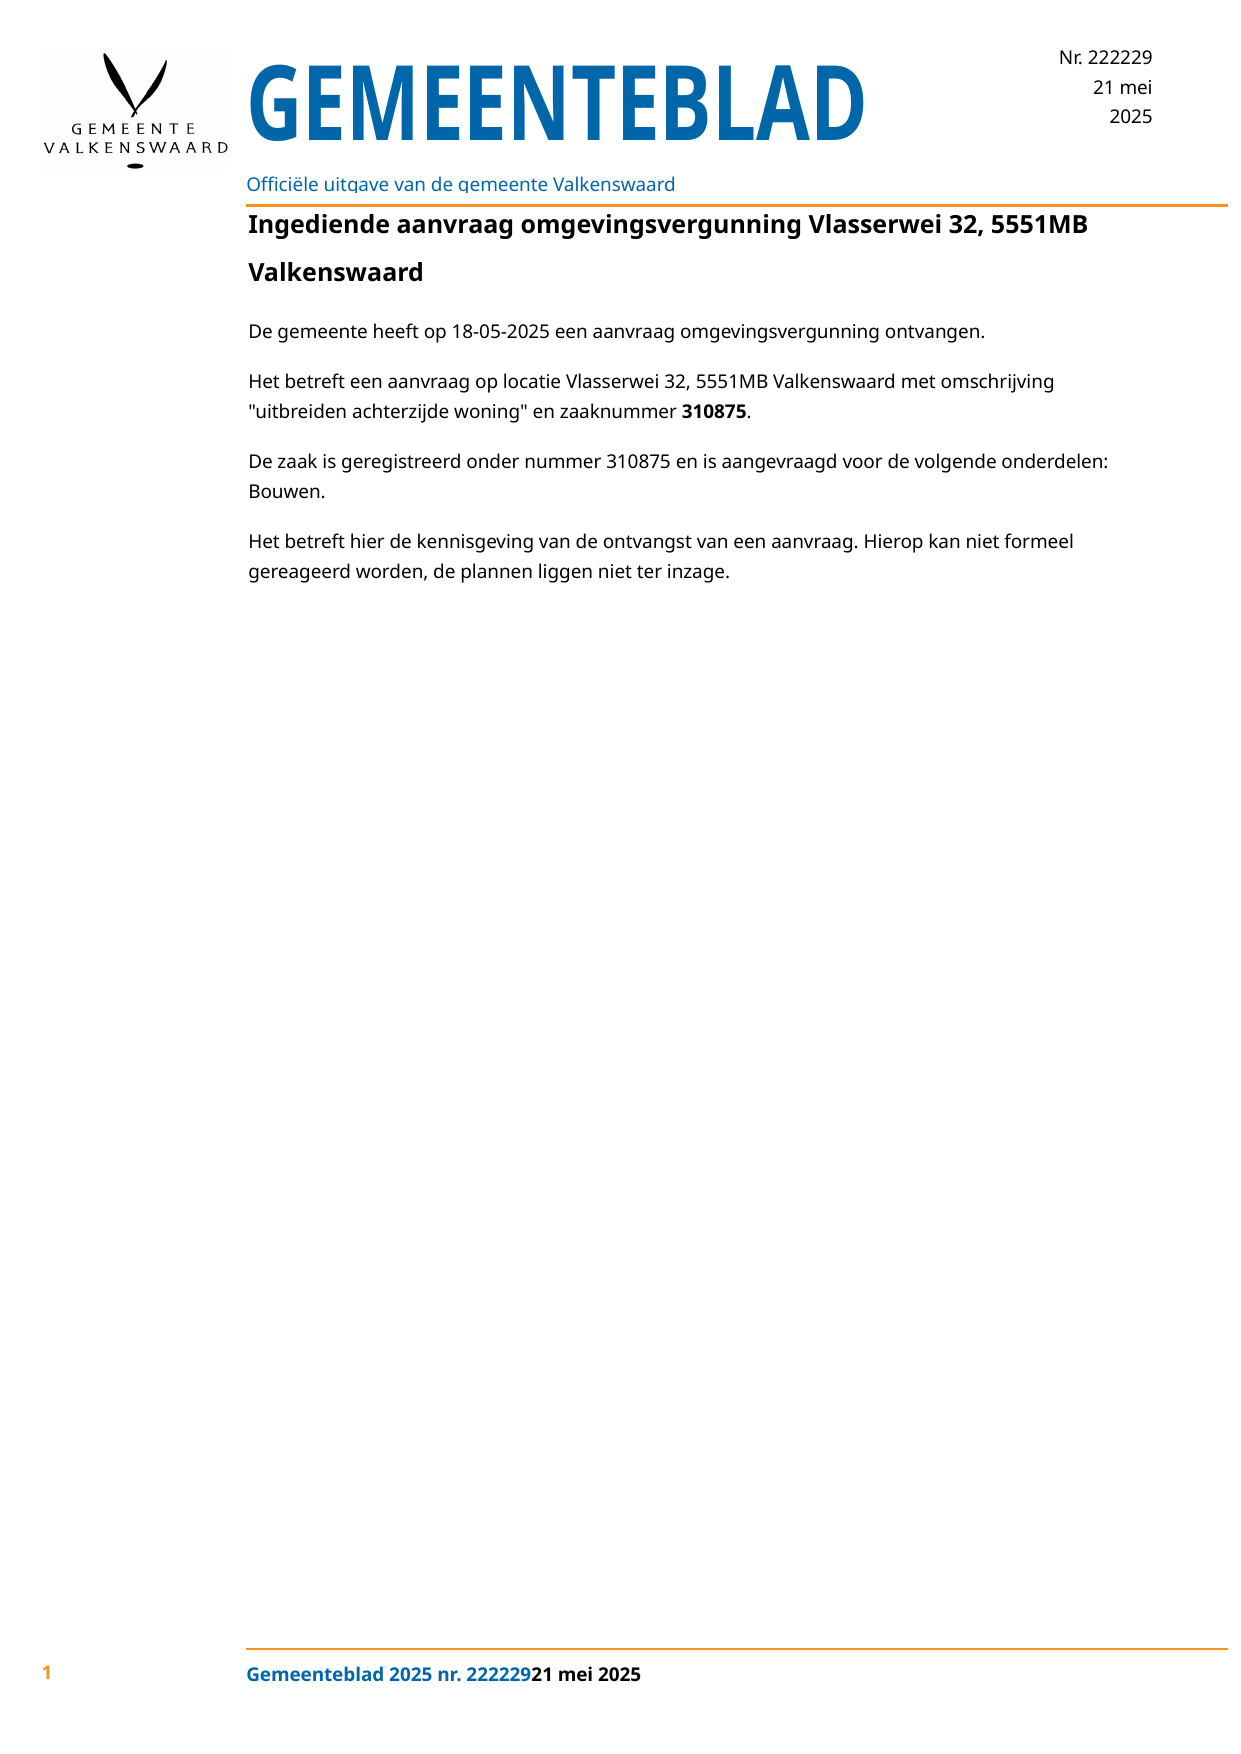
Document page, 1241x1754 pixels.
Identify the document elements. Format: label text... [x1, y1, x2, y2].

text De gemeente heeft op 18-05-2025 een aanvraag omgevingsvergunning ontvangen. [248, 318, 1152, 344]
text De zaak is geregistreerd onder nummer 310875 en is aangevraagd voor de volgende onderdelen: Bouwen. [248, 448, 1152, 504]
text Ingediende aanvraag omgevingsvergunning Vlasserwei 32, 5551MB Valkenswaard [248, 207, 1152, 288]
text Het betreft een aanvraag op locatie Vlasserwei 32, 5551MB Valkenswaard met omschrijving "uitbreiden achterzijde woning" en zaaknummer 310875. [248, 368, 1152, 424]
text Het betreft hier de kennisgeving van de ontvangst van een aanvraag. Hierop kan niet formeel gereageerd worden, de plannen liggen niet ter inzage. [248, 528, 1152, 584]
picture [41, 47, 231, 172]
